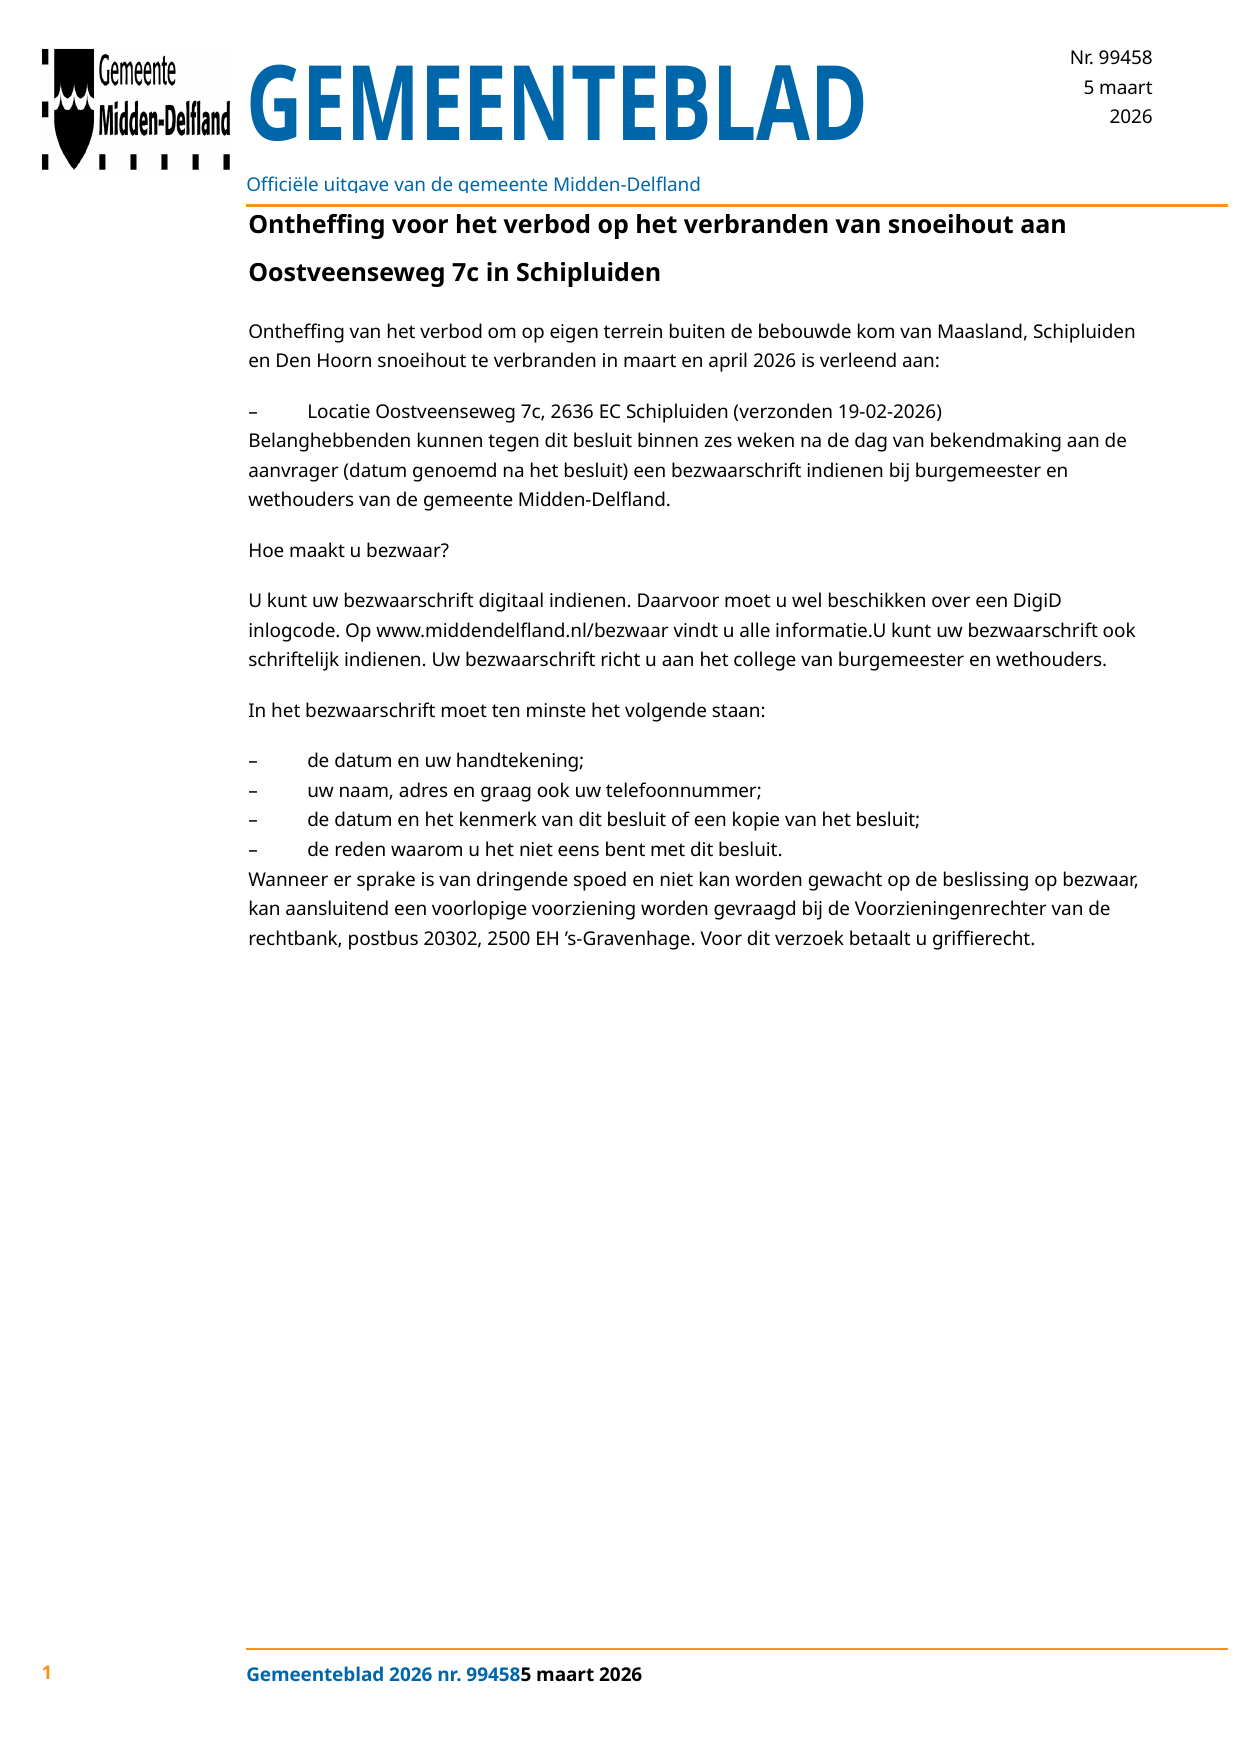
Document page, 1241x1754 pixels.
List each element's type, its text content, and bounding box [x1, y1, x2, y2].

text Ontheffing van het verbod om op eigen terrein buiten de bebouwde kom van Maasland, Schipluiden en Den Hoorn snoeihout te verbranden in maart en april 2026 is verleend aan: [248, 318, 1152, 373]
list de datum en uw handtekening; [248, 747, 1152, 773]
list de reden waarom u het niet eens bent met dit besluit. [248, 836, 1152, 862]
list de datum en het kenmerk van dit besluit of een kopie van het besluit; [248, 807, 1152, 832]
picture [41, 47, 231, 172]
text Hoe maakt u bezwaar? [248, 537, 1152, 563]
text Ontheffing voor het verbod op het verbranden van snoeihout aan Oostveenseweg 7c in Schipluiden [248, 207, 1152, 288]
text ​Wanneer er sprake is van dringende spoed en niet kan worden gewacht op de beslissing op bezwaar, kan aansluitend een voorlopige voorziening worden gevraagd bij de Voorzieningenrechter van de rechtbank, postbus 20302, 2500 EH ’s-Gravenhage. Voor dit verzoek betaalt u griffierecht. [248, 866, 1152, 951]
text U kunt uw bezwaarschrift digitaal indienen. Daarvoor moet u wel beschikken over een DigiD inlogcode. Op www.middendelfland.nl/bezwaar vindt u alle informatie.U kunt uw bezwaarschrift ook schriftelijk indienen. Uw bezwaarschrift richt u aan het college van burgemeester en wethouders. [248, 587, 1152, 672]
text In het bezwaarschrift moet ten minste het volgende staan: [248, 697, 1152, 723]
text Belanghebbenden kunnen tegen dit besluit binnen zes weken na de dag van bekendmaking aan de aanvrager (datum genoemd na het besluit) een bezwaarschrift indienen bij burgemeester en wethouders van de gemeente Midden-Delfland. [248, 427, 1152, 512]
list uw naam, adres en graag ook uw telefoonnummer; [248, 777, 1152, 803]
list Locatie Oostveenseweg 7c, 2636 EC Schipluiden (verzonden 19-02-2026) [248, 398, 1152, 424]
